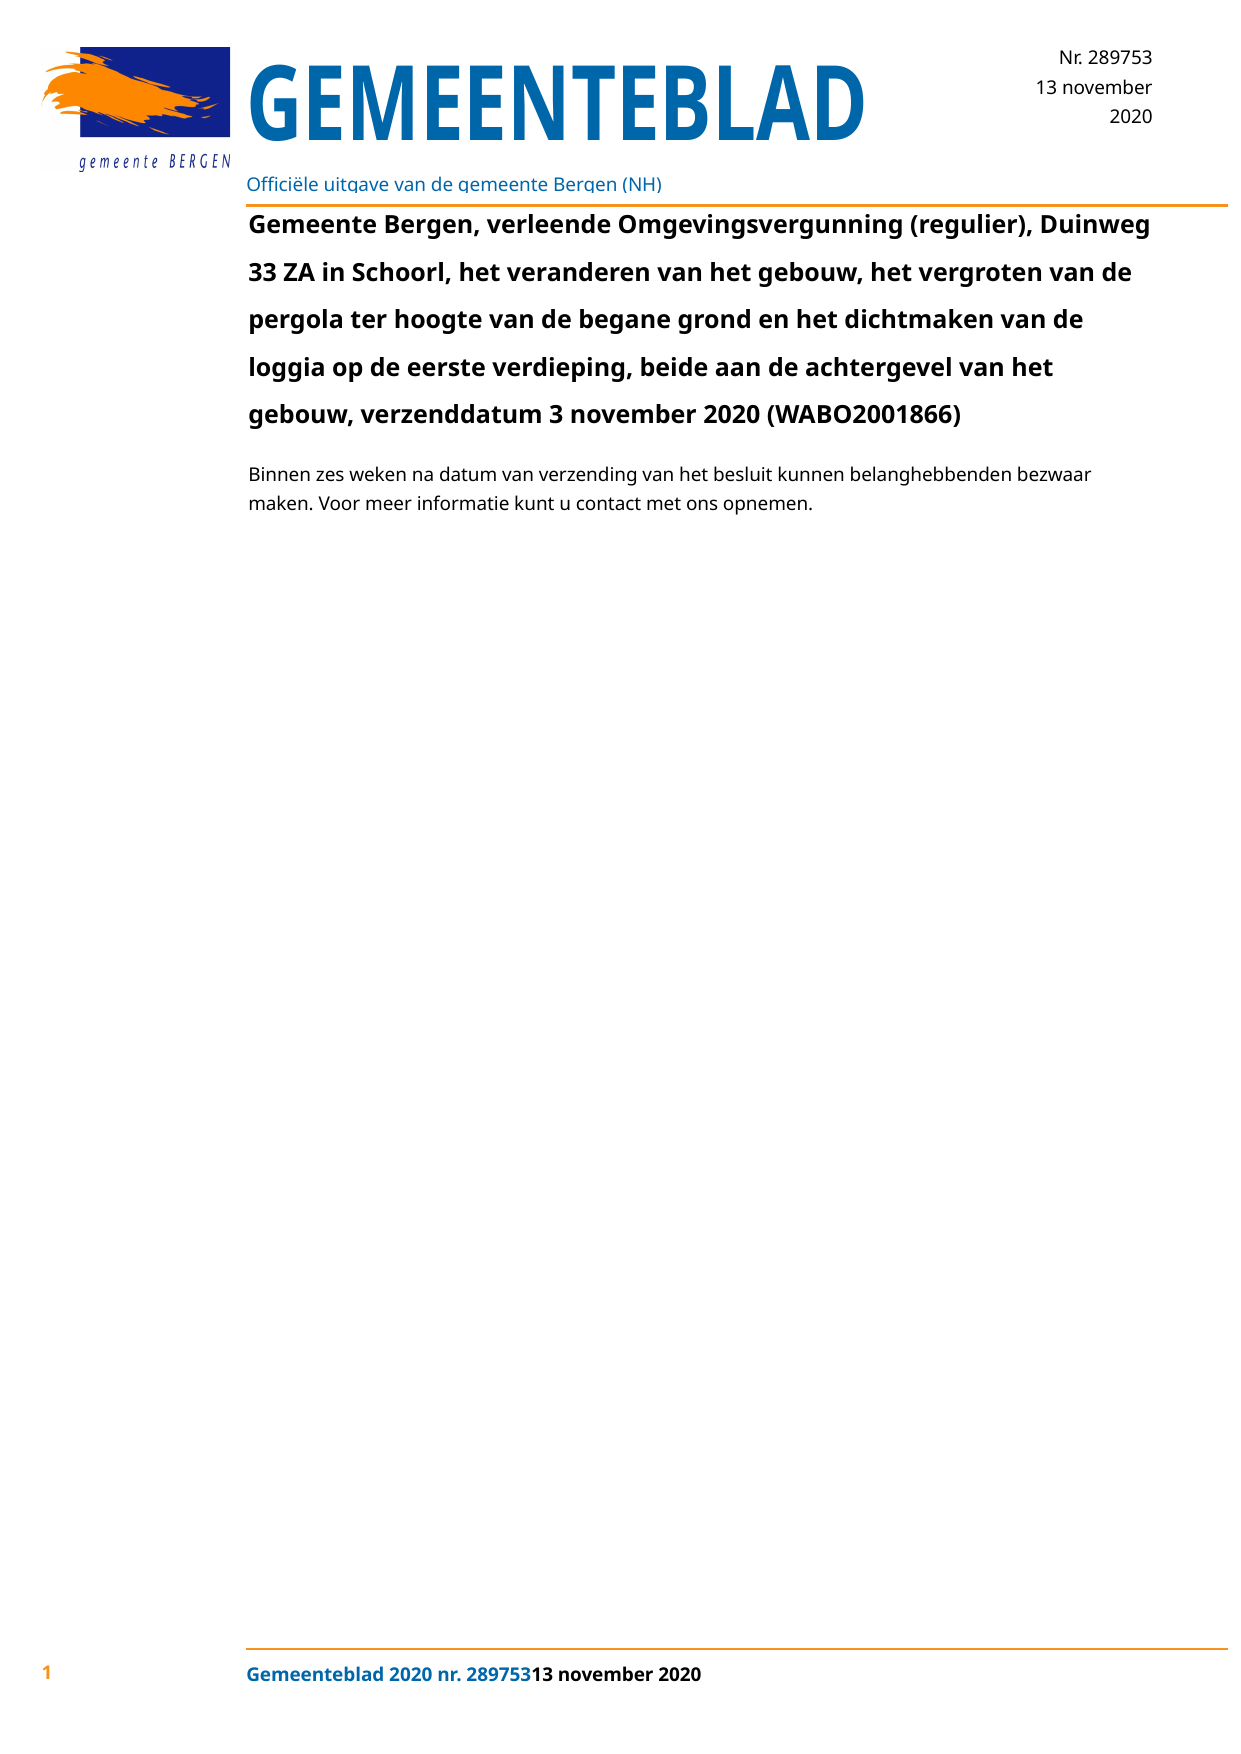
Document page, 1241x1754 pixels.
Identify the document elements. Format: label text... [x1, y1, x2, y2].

picture [41, 47, 231, 172]
text Binnen zes weken na datum van verzending van het besluit kunnen belanghebbenden bezwaar maken. Voor meer informatie kunt u contact met ons opnemen. [248, 461, 1152, 516]
text Gemeente Bergen, verleende Omgevingsvergunning (regulier), Duinweg 33 ZA in Schoorl, het veranderen van het gebouw, het vergroten van de pergola ter hoogte van de begane grond en het dichtmaken van de loggia op de eerste verdieping, beide aan de achtergevel van het gebouw, verzenddatum 3 november 2020 (WABO2001866) [248, 207, 1152, 431]
